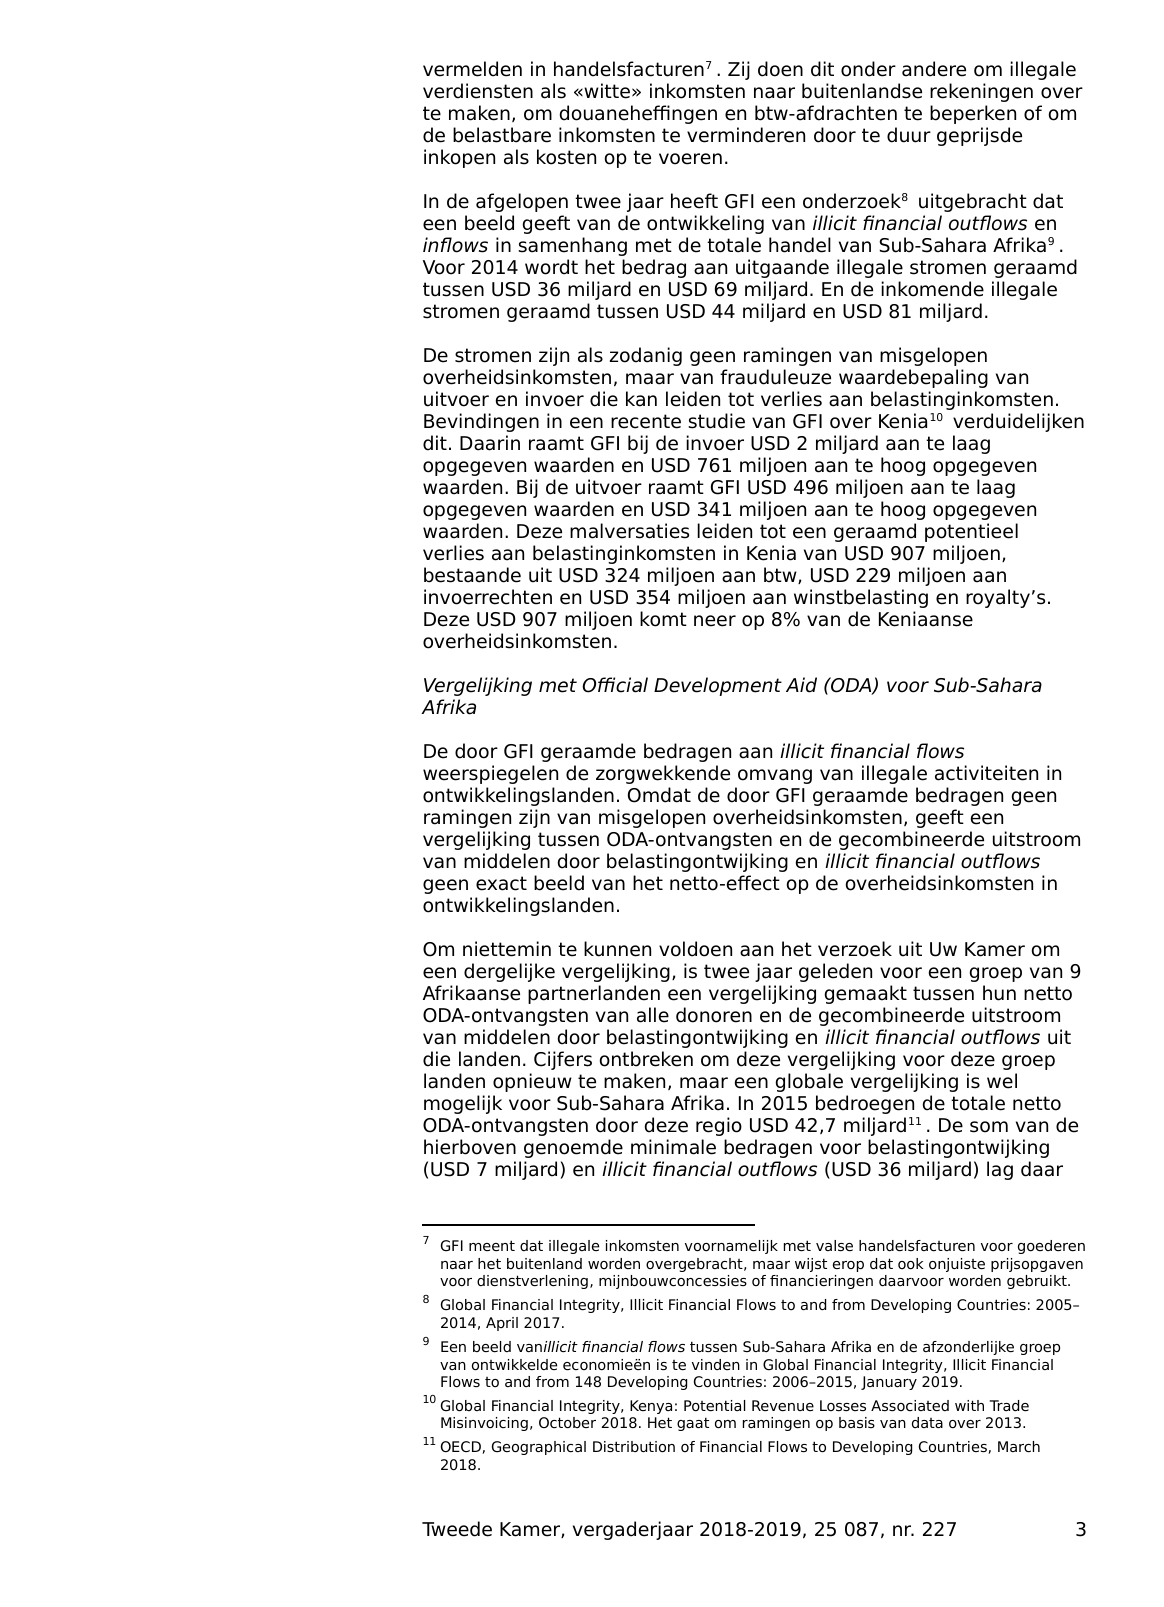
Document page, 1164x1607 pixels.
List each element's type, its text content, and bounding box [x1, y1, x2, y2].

text De stromen zijn als zodanig geen ramingen van misgelopen overheidsinkomsten, maar van frauduleuze waardebepaling van uitvoer en invoer die kan leiden tot verlies aan belastinginkomsten. Bevindingen in een recente studie van GFI over Kenia verduidelijken dit. Daarin raamt GFI bij de invoer USD 2 miljard aan te laag opgegeven waarden en USD 761 miljoen aan te hoog opgegeven waarden. Bij de uitvoer raamt GFI USD 496 miljoen aan te laag opgegeven waarden en USD 341 miljoen aan te hoog opgegeven waarden. Deze malversaties leiden tot een geraamd potentieel verlies aan belastinginkomsten in Kenia van USD 907 miljoen, bestaande uit USD 324 miljoen aan btw, USD 229 miljoen aan invoerrechten en USD 354 miljoen aan winstbelasting en royalty’s. Deze USD 907 miljoen komt neer op 8% van de Keniaanse overheidsinkomsten. [422, 345, 1087, 653]
text Een beeld vanillicit financial flows tussen Sub-Sahara Afrika en de afzonderlijke groep van ontwikkelde economieën is te vinden in Global Financial Integrity, Illicit Financial Flows to and from 148 Developing Countries: 2006–2015, January 2019. [422, 1335, 1087, 1391]
text Global Financial Integrity, Illicit Financial Flows to and from Developing Countries: 2005–2014, April 2017. [422, 1293, 1087, 1332]
text vermelden in handelsfacturen. Zij doen dit onder andere om illegale verdiensten als «witte» inkomsten naar buitenlandse rekeningen over te maken, om douaneheffingen en btw-afdrachten te beperken of om de belastbare inkomsten te verminderen door te duur geprijsde inkopen als kosten op te voeren. [422, 59, 1087, 169]
text OECD, Geographical Distribution of Financial Flows to Developing Countries, March 2018. [422, 1435, 1087, 1474]
text Global Financial Integrity, Kenya: Potential Revenue Losses Associated with Trade Misinvoicing, October 2018. Het gaat om ramingen op basis van data over 2013. [422, 1393, 1087, 1432]
text In de afgelopen twee jaar heeft GFI een onderzoek uitgebracht dat een beeld geeft van de ontwikkeling van illicit financial outflows en inflows in samenhang met de totale handel van Sub-Sahara Afrika. Voor 2014 wordt het bedrag aan uitgaande illegale stromen geraamd tussen USD 36 miljard en USD 69 miljard. En de inkomende illegale stromen geraamd tussen USD 44 miljard en USD 81 miljard. [422, 191, 1087, 323]
subtitle Vergelijking met Official Development Aid (ODA) voor Sub-Sahara Afrika [422, 675, 1087, 719]
text GFI meent dat illegale inkomsten voornamelijk met valse handelsfacturen voor goederen naar het buitenland worden overgebracht, maar wijst erop dat ook onjuiste prijsopgaven voor dienstverlening, mijnbouwconcessies of financieringen daarvoor worden gebruikt. [422, 1234, 1087, 1290]
text Om niettemin te kunnen voldoen aan het verzoek uit Uw Kamer om een dergelijke vergelijking, is twee jaar geleden voor een groep van 9 Afrikaanse partnerlanden een vergelijking gemaakt tussen hun netto ODA-ontvangsten van alle donoren en de gecombineerde uitstroom van middelen door belastingontwijking en illicit financial outflows uit die landen. Cijfers ontbreken om deze vergelijking voor deze groep landen opnieuw te maken, maar een globale vergelijking is wel mogelijk voor Sub-Sahara Afrika. In 2015 bedroegen de totale netto ODA-ontvangsten door deze regio USD 42,7 miljard. De som van de hierboven genoemde minimale bedragen voor belastingontwijking (USD 7 miljard) en illicit financial outflows (USD 36 miljard) lag daar [422, 939, 1087, 1181]
text De door GFI geraamde bedragen aan illicit financial flows weerspiegelen de zorgwekkende omvang van illegale activiteiten in ontwikkelingslanden. Omdat de door GFI geraamde bedragen geen ramingen zijn van misgelopen overheidsinkomsten, geeft een vergelijking tussen ODA-ontvangsten en de gecombineerde uitstroom van middelen door belastingontwijking en illicit financial outflows geen exact beeld van het netto-effect op de overheidsinkomsten in ontwikkelingslanden. [422, 741, 1087, 917]
